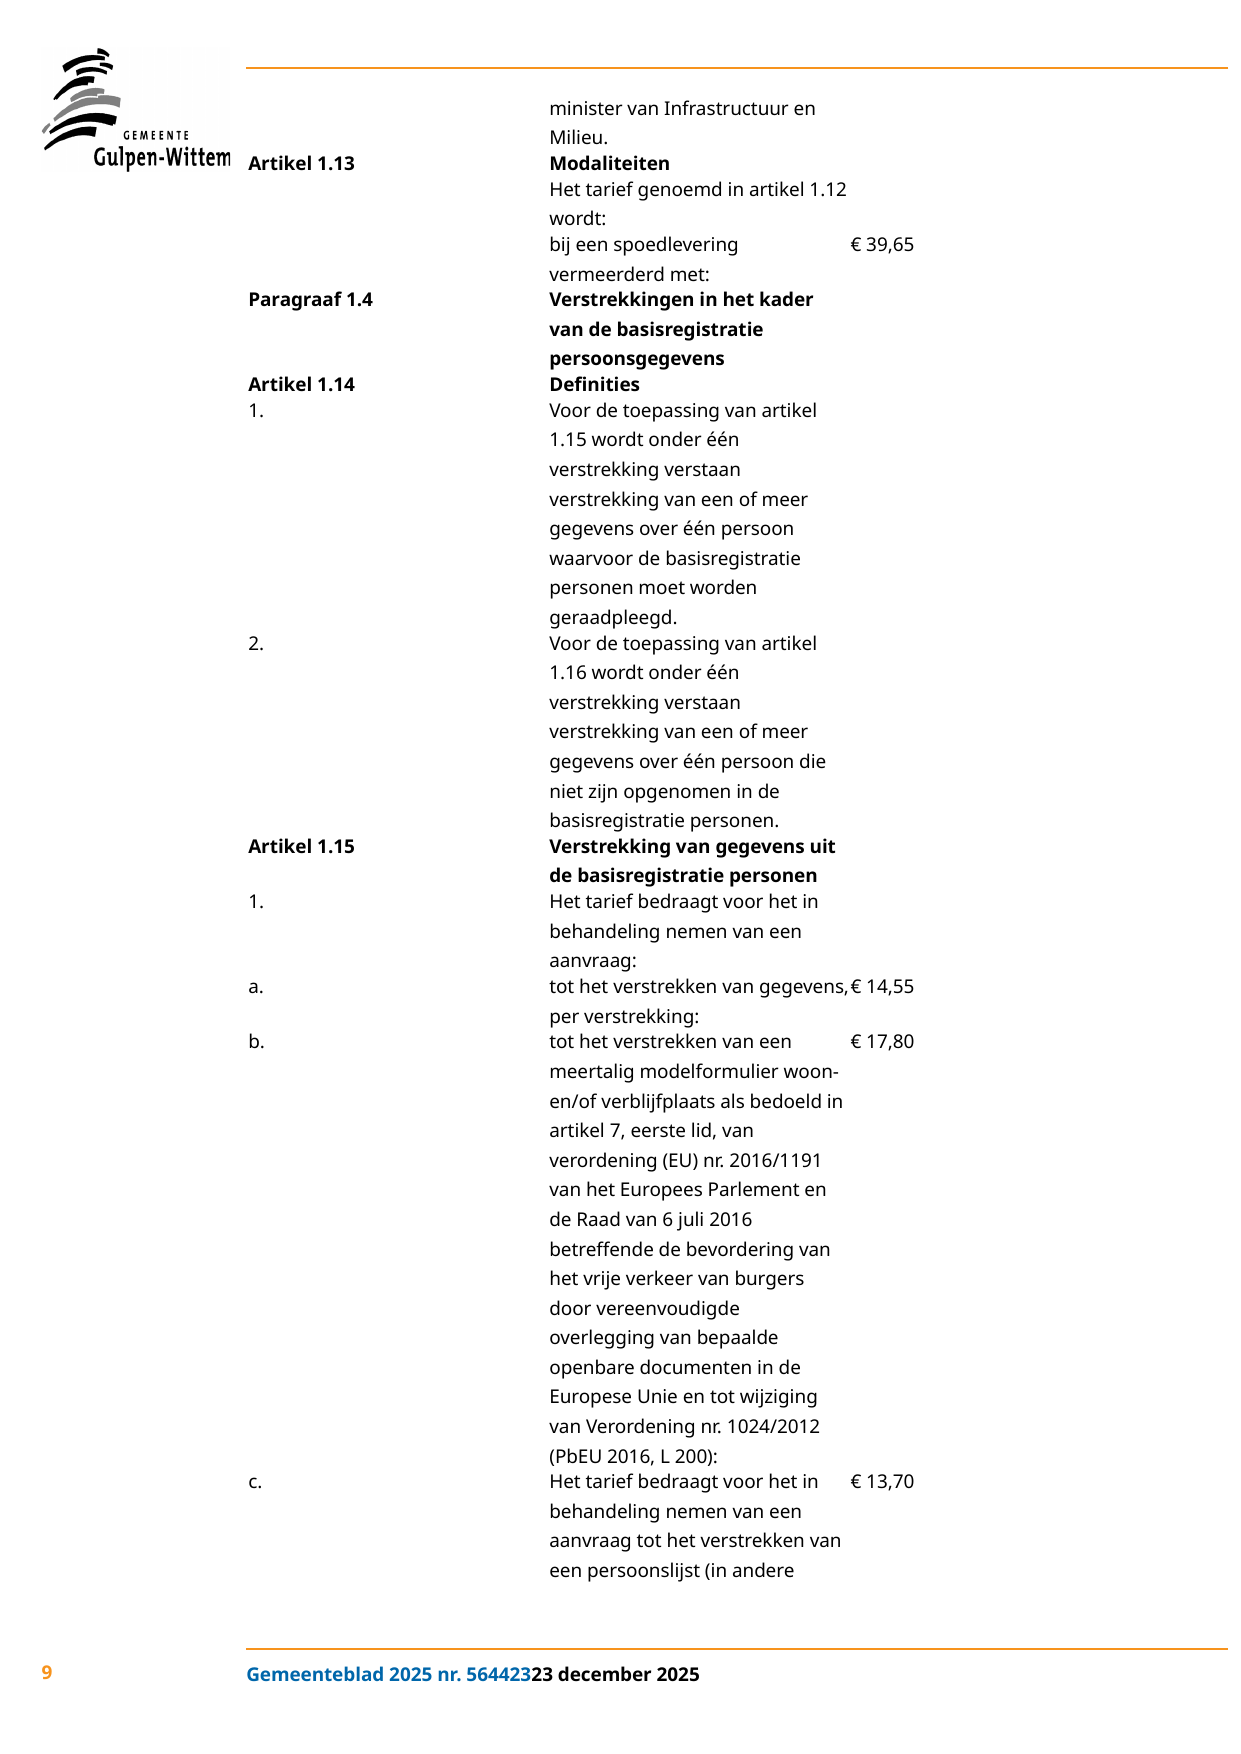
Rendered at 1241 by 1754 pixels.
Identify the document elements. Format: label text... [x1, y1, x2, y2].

table_cell Artikel 1.14 [248, 371, 549, 397]
table_cell tot het verstrekken van een meertalig modelformulier woon- en/of verblijfplaats als bedoeld in artikel 7, eerste lid, van verordening (EU) nr. 2016/1191 van het Europees Parlement en de Raad van 6 juli 2016 betreffende de bevordering van het vrije verkeer van burgers door vereenvoudigde overlegging van bepaalde openbare documenten in de Europese Unie en tot wijziging van Verordening nr. 1024/2012 (PbEU 2016, L 200): [549, 1029, 850, 1468]
table_cell Voor de toepassing van artikel 1.15 wordt onder één verstrekking verstaan verstrekking van een of meer gegevens over één persoon waarvoor de basisregistratie personen moet worden geraadpleegd. [549, 397, 850, 630]
table_cell [248, 176, 549, 231]
table_cell Het tarief bedraagt voor het in behandeling nemen van een aanvraag tot het verstrekken van een persoonslijst (in andere [549, 1469, 850, 1583]
table_cell [850, 630, 1152, 833]
table_cell € 39,65 [850, 231, 1152, 286]
picture [41, 47, 231, 172]
table_cell Het tarief genoemd in artikel 1.12 wordt: [549, 176, 850, 231]
table_cell bij een spoedlevering vermeerderd met: [549, 231, 850, 286]
table_cell € 17,80 [850, 1029, 1152, 1468]
table_cell Modaliteiten [549, 150, 850, 176]
table_cell 2. [248, 630, 549, 833]
table_cell tot het verstrekken van gegevens, per verstrekking: [549, 973, 850, 1029]
table_cell Voor de toepassing van artikel 1.16 wordt onder één verstrekking verstaan verstrekking van een of meer gegevens over één persoon die niet zijn opgenomen in de basisregistratie personen. [549, 630, 850, 833]
table_cell [850, 833, 1152, 888]
table_cell [850, 176, 1152, 231]
table_cell € 13,70 [850, 1469, 1152, 1583]
table_cell Verstrekking van gegevens uit de basisregistratie personen [549, 833, 850, 888]
table_cell c. [248, 1469, 549, 1583]
table_cell [850, 286, 1152, 371]
table_cell € 14,55 [850, 973, 1152, 1029]
table_cell b. [248, 1029, 549, 1468]
table_cell Artikel 1.15 [248, 833, 549, 888]
table_cell Verstrekkingen in het kader van de basisregistratie persoonsgegevens [549, 286, 850, 371]
table_cell Artikel 1.13 [248, 150, 549, 176]
table_cell [850, 371, 1152, 397]
table_cell [850, 397, 1152, 630]
table_cell minister van Infrastructuur en Milieu. [549, 95, 850, 150]
table_cell [850, 95, 1152, 150]
table_cell [248, 231, 549, 286]
table_cell Het tarief bedraagt voor het in behandeling nemen van een aanvraag: [549, 889, 850, 973]
table_cell [850, 889, 1152, 973]
table_cell Paragraaf 1.4 [248, 286, 549, 371]
table_cell 1. [248, 889, 549, 973]
table_cell [248, 95, 549, 150]
table_cell 1. [248, 397, 549, 630]
table_cell [850, 150, 1152, 176]
table_cell Definities [549, 371, 850, 397]
table_cell a. [248, 973, 549, 1029]
